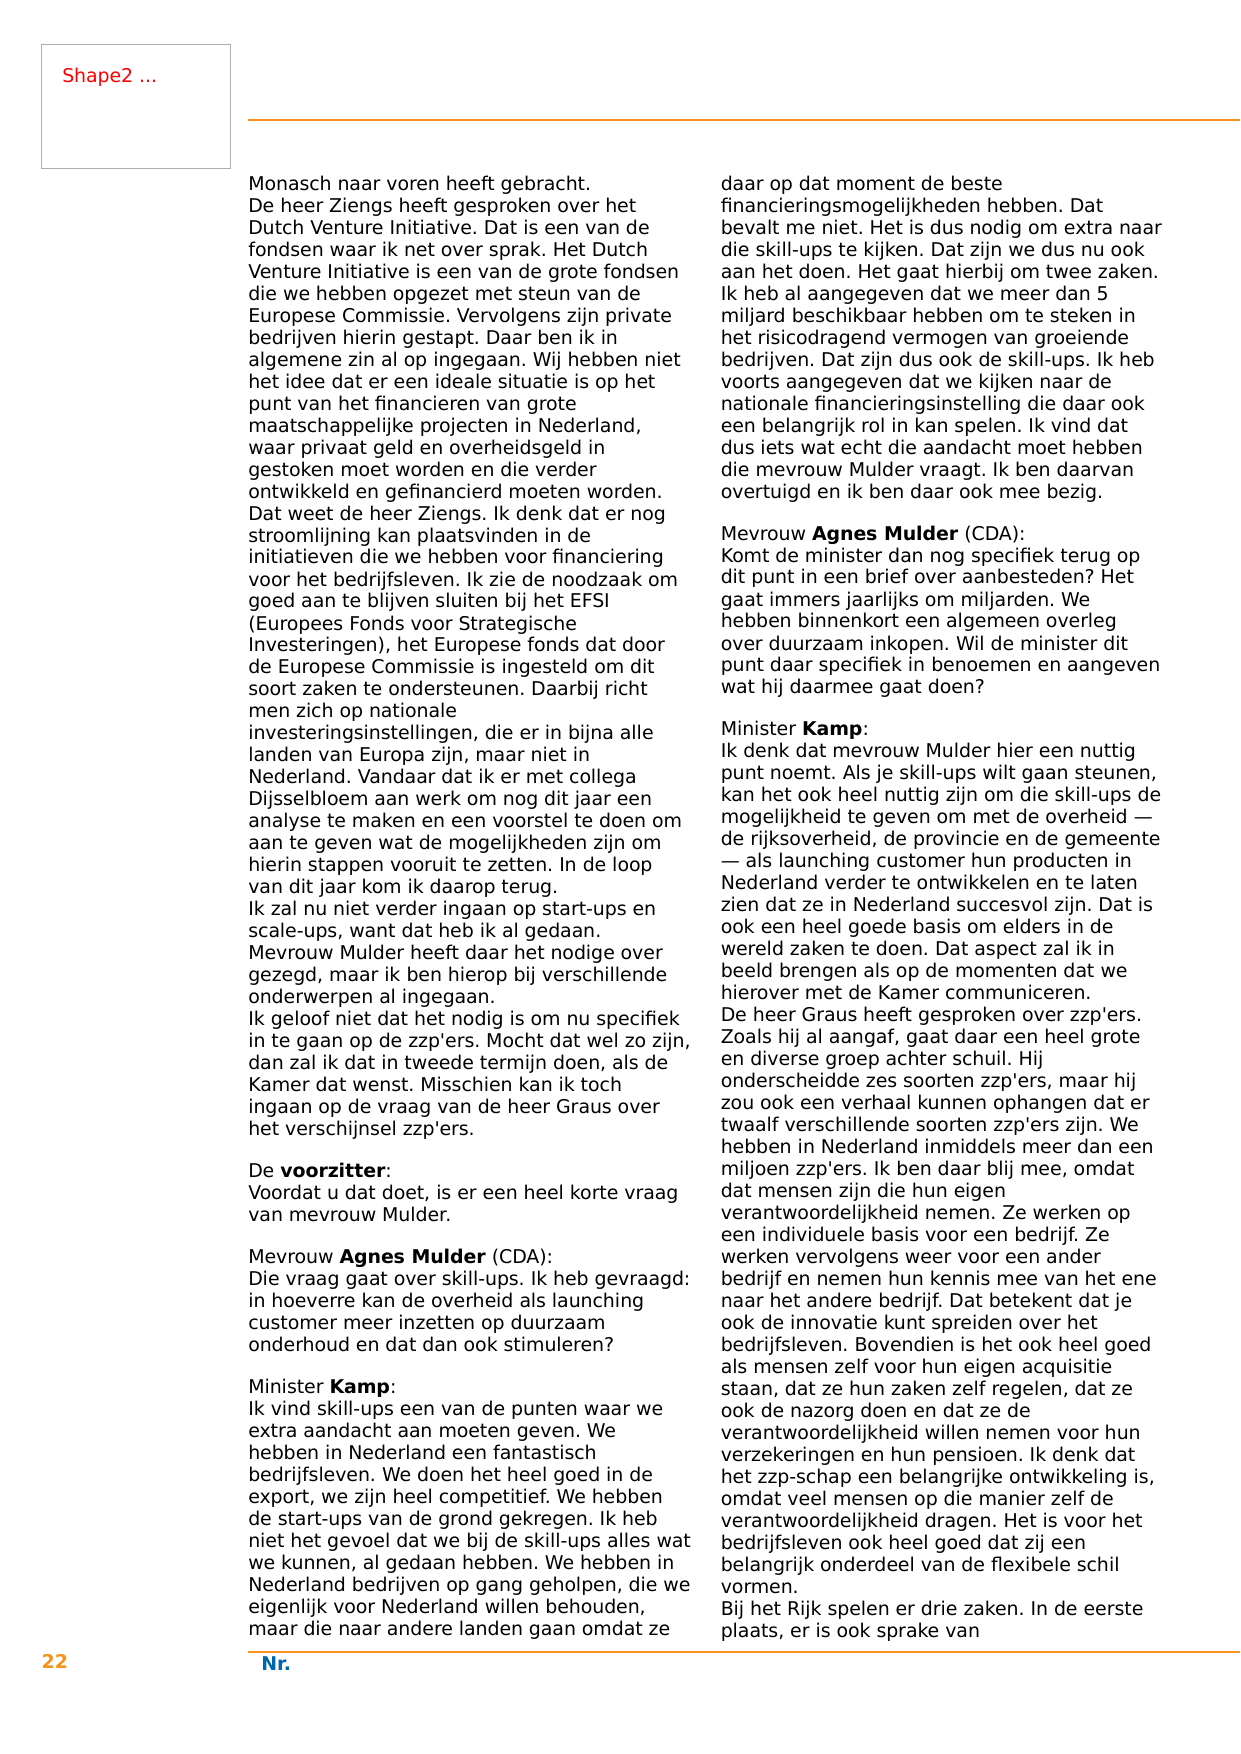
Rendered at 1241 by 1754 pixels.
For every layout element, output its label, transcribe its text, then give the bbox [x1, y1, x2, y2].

text Die vraag gaat over skill-ups. Ik heb gevraagd: in hoeverre kan de overheid als launching customer meer inzetten op duurzaam onderhoud en dat dan ook stimuleren? [248, 1268, 691, 1356]
text Mevrouw Agnes Mulder (CDA): [248, 1246, 691, 1268]
text Ik zal nu niet verder ingaan op start-ups en scale-ups, want dat heb ik al gedaan. Mevrouw Mulder heeft daar het nodige over gezegd, maar ik ben hierop bij verschillende onderwerpen al ingegaan. [248, 898, 691, 1008]
text Mevrouw Agnes Mulder (CDA): [721, 522, 1163, 544]
text Ik vind skill-ups een van de punten waar we extra aandacht aan moeten geven. We hebben in Nederland een fantastisch bedrijfsleven. We doen het heel goed in de export, we zijn heel competitief. We hebben de start-ups van de grond gekregen. Ik heb niet het gevoel dat we bij de skill-ups alles wat we kunnen, al gedaan hebben. We hebben in Nederland bedrijven op gang geholpen, die we eigenlijk voor Nederland willen behouden, maar die naar andere landen gaan omdat ze [248, 1398, 691, 1639]
text Bij het Rijk spelen er drie zaken. In de eerste plaats, er is ook sprake van [721, 1597, 1163, 1641]
text De voorzitter: [248, 1160, 691, 1182]
text Komt de minister dan nog specifiek terug op dit punt in een brief over aanbesteden? Het gaat immers jaarlijks om miljarden. We hebben binnenkort een algemeen overleg over duurzaam inkopen. Wil de minister dit punt daar specifiek in benoemen en aangeven wat hij daarmee gaat doen? [721, 544, 1163, 698]
text Monasch naar voren heeft gebracht. [248, 173, 691, 195]
text De heer Graus heeft gesproken over zzp'ers. Zoals hij al aangaf, gaat daar een heel grote en diverse groep achter schuil. Hij onderscheidde zes soorten zzp'ers, maar hij zou ook een verhaal kunnen ophangen dat er twaalf verschillende soorten zzp'ers zijn. We hebben in Nederland inmiddels meer dan een miljoen zzp'ers. Ik ben daar blij mee, omdat dat mensen zijn die hun eigen verantwoordelijkheid nemen. Ze werken op een individuele basis voor een bedrijf. Ze werken vervolgens weer voor een ander bedrijf en nemen hun kennis mee van het ene naar het andere bedrijf. Dat betekent dat je ook de innovatie kunt spreiden over het bedrijfsleven. Bovendien is het ook heel goed als mensen zelf voor hun eigen acquisitie staan, dat ze hun zaken zelf regelen, dat ze ook de nazorg doen en dat ze de verantwoordelijkheid willen nemen voor hun verzekeringen en hun pensioen. Ik denk dat het zzp-schap een belangrijke ontwikkeling is, omdat veel mensen op die manier zelf de verantwoordelijkheid dragen. Het is voor het bedrijfsleven ook heel goed dat zij een belangrijk onderdeel van de flexibele schil vormen. [721, 1004, 1163, 1597]
text Voordat u dat doet, is er een heel korte vraag van mevrouw Mulder. [248, 1182, 691, 1226]
text daar op dat moment de beste financieringsmogelijkheden hebben. Dat bevalt me niet. Het is dus nodig om extra naar die skill-ups te kijken. Dat zijn we dus nu ook aan het doen. Het gaat hierbij om twee zaken. Ik heb al aangegeven dat we meer dan 5 miljard beschikbaar hebben om te steken in het risicodragend vermogen van groeiende bedrijven. Dat zijn dus ook de skill-ups. Ik heb voorts aangegeven dat we kijken naar de nationale financieringsinstelling die daar ook een belangrijk rol in kan spelen. Ik vind dat dus iets wat echt die aandacht moet hebben die mevrouw Mulder vraagt. Ik ben daarvan overtuigd en ik ben daar ook mee bezig. [721, 173, 1163, 502]
text De heer Ziengs heeft gesproken over het Dutch Venture Initiative. Dat is een van de fondsen waar ik net over sprak. Het Dutch Venture Initiative is een van de grote fondsen die we hebben opgezet met steun van de Europese Commissie. Vervolgens zijn private bedrijven hierin gestapt. Daar ben ik in algemene zin al op ingegaan. Wij hebben niet het idee dat er een ideale situatie is op het punt van het financieren van grote maatschappelijke projecten in Nederland, waar privaat geld en overheidsgeld in gestoken moet worden en die verder ontwikkeld en gefinancierd moeten worden. Dat weet de heer Ziengs. Ik denk dat er nog stroomlijning kan plaatsvinden in de initiatieven die we hebben voor financiering voor het bedrijfsleven. Ik zie de noodzaak om goed aan te blijven sluiten bij het EFSI (Europees Fonds voor Strategische Investeringen), het Europese fonds dat door de Europese Commissie is ingesteld om dit soort zaken te ondersteunen. Daarbij richt men zich op nationale investeringsinstellingen, die er in bijna alle landen van Europa zijn, maar niet in Nederland. Vandaar dat ik er met collega Dijsselbloem aan werk om nog dit jaar een analyse te maken en een voorstel te doen om aan te geven wat de mogelijkheden zijn om hierin stappen vooruit te zetten. In de loop van dit jaar kom ik daarop terug. [248, 195, 691, 898]
text Ik geloof niet dat het nodig is om nu specifiek in te gaan op de zzp'ers. Mocht dat wel zo zijn, dan zal ik dat in tweede termijn doen, als de Kamer dat wenst. Misschien kan ik toch ingaan op de vraag van de heer Graus over het verschijnsel zzp'ers. [248, 1008, 691, 1140]
text Ik denk dat mevrouw Mulder hier een nuttig punt noemt. Als je skill-ups wilt gaan steunen, kan het ook heel nuttig zijn om die skill-ups de mogelijkheid te geven om met de overheid — de rijksoverheid, de provincie en de gemeente — als launching customer hun producten in Nederland verder te ontwikkelen en te laten zien dat ze in Nederland succesvol zijn. Dat is ook een heel goede basis om elders in de wereld zaken te doen. Dat aspect zal ik in beeld brengen als op de momenten dat we hierover met de Kamer communiceren. [721, 740, 1163, 1004]
text Minister Kamp: [721, 718, 1163, 740]
text Minister Kamp: [248, 1376, 691, 1398]
